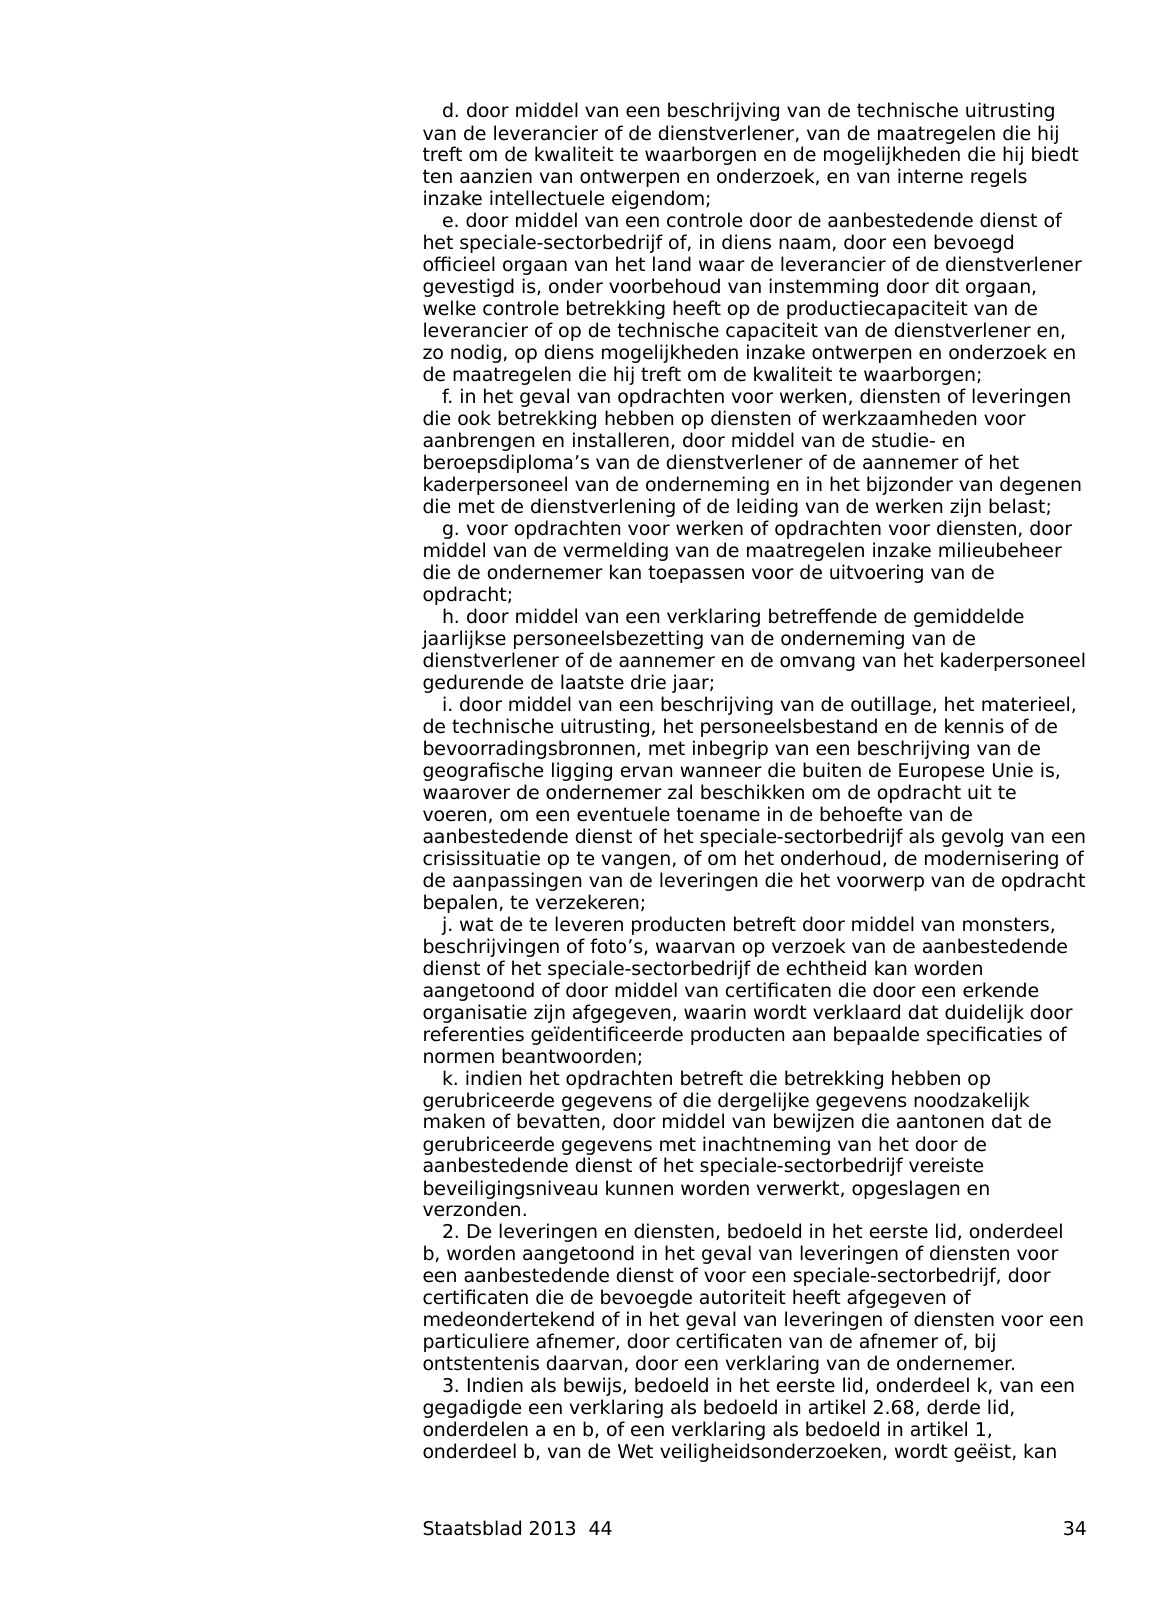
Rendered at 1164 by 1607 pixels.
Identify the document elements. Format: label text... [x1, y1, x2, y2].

text h. door middel van een verklaring betreffende de gemiddelde jaarlijkse personeelsbezetting van de onderneming van de dienstverlener of de aannemer en de omvang van het kaderpersoneel gedurende de laatste drie jaar; [422, 606, 1087, 694]
text f. in het geval van opdrachten voor werken, diensten of leveringen die ook betrekking hebben op diensten of werkzaamheden voor aanbrengen en installeren, door middel van de studie- en beroepsdiploma’s van de dienstverlener of de aannemer of het kaderpersoneel van de onderneming en in het bijzonder van degenen die met de dienstverlening of de leiding van de werken zijn belast; [422, 386, 1087, 518]
text 3. Indien als bewijs, bedoeld in het eerste lid, onderdeel k, van een gegadigde een verklaring als bedoeld in artikel 2.68, derde lid, onderdelen a en b, of een verklaring als bedoeld in artikel 1, onderdeel b, van de Wet veiligheidsonderzoeken, wordt geëist, kan [422, 1375, 1087, 1463]
text d. door middel van een beschrijving van de technische uitrusting van de leverancier of de dienstverlener, van de maatregelen die hij treft om de kwaliteit te waarborgen en de mogelijkheden die hij biedt ten aanzien van ontwerpen en onderzoek, en van interne regels inzake intellectuele eigendom; [422, 100, 1087, 210]
text 2. De leveringen en diensten, bedoeld in het eerste lid, onderdeel b, worden aangetoond in het geval van leveringen of diensten voor een aanbestedende dienst of voor een speciale-sectorbedrijf, door certificaten die de bevoegde autoriteit heeft afgegeven of medeondertekend of in het geval van leveringen of diensten voor een particuliere afnemer, door certificaten van de afnemer of, bij ontstentenis daarvan, door een verklaring van de ondernemer. [422, 1221, 1087, 1375]
text j. wat de te leveren producten betreft door middel van monsters, beschrijvingen of foto’s, waarvan op verzoek van de aanbestedende dienst of het speciale-sectorbedrijf de echtheid kan worden aangetoond of door middel van certificaten die door een erkende organisatie zijn afgegeven, waarin wordt verklaard dat duidelijk door referenties geïdentificeerde producten aan bepaalde specificaties of normen beantwoorden; [422, 914, 1087, 1067]
text i. door middel van een beschrijving van de outillage, het materieel, de technische uitrusting, het personeelsbestand en de kennis of de bevoorradingsbronnen, met inbegrip van een beschrijving van de geografische ligging ervan wanneer die buiten de Europese Unie is, waarover de ondernemer zal beschikken om de opdracht uit te voeren, om een eventuele toename in de behoefte van de aanbestedende dienst of het speciale-sectorbedrijf als gevolg van een crisissituatie op te vangen, of om het onderhoud, de modernisering of de aanpassingen van de leveringen die het voorwerp van de opdracht bepalen, te verzekeren; [422, 694, 1087, 914]
text g. voor opdrachten voor werken of opdrachten voor diensten, door middel van de vermelding van de maatregelen inzake milieubeheer die de ondernemer kan toepassen voor de uitvoering van de opdracht; [422, 518, 1087, 606]
text e. door middel van een controle door de aanbestedende dienst of het speciale-sectorbedrijf of, in diens naam, door een bevoegd officieel orgaan van het land waar de leverancier of de dienstverlener gevestigd is, onder voorbehoud van instemming door dit orgaan, welke controle betrekking heeft op de productiecapaciteit van de leverancier of op de technische capaciteit van de dienstverlener en, zo nodig, op diens mogelijkheden inzake ontwerpen en onderzoek en de maatregelen die hij treft om de kwaliteit te waarborgen; [422, 210, 1087, 386]
text k. indien het opdrachten betreft die betrekking hebben op gerubriceerde gegevens of die dergelijke gegevens noodzakelijk maken of bevatten, door middel van bewijzen die aantonen dat de gerubriceerde gegevens met inachtneming van het door de aanbestedende dienst of het speciale-sectorbedrijf vereiste beveiligingsniveau kunnen worden verwerkt, opgeslagen en verzonden. [422, 1067, 1087, 1221]
